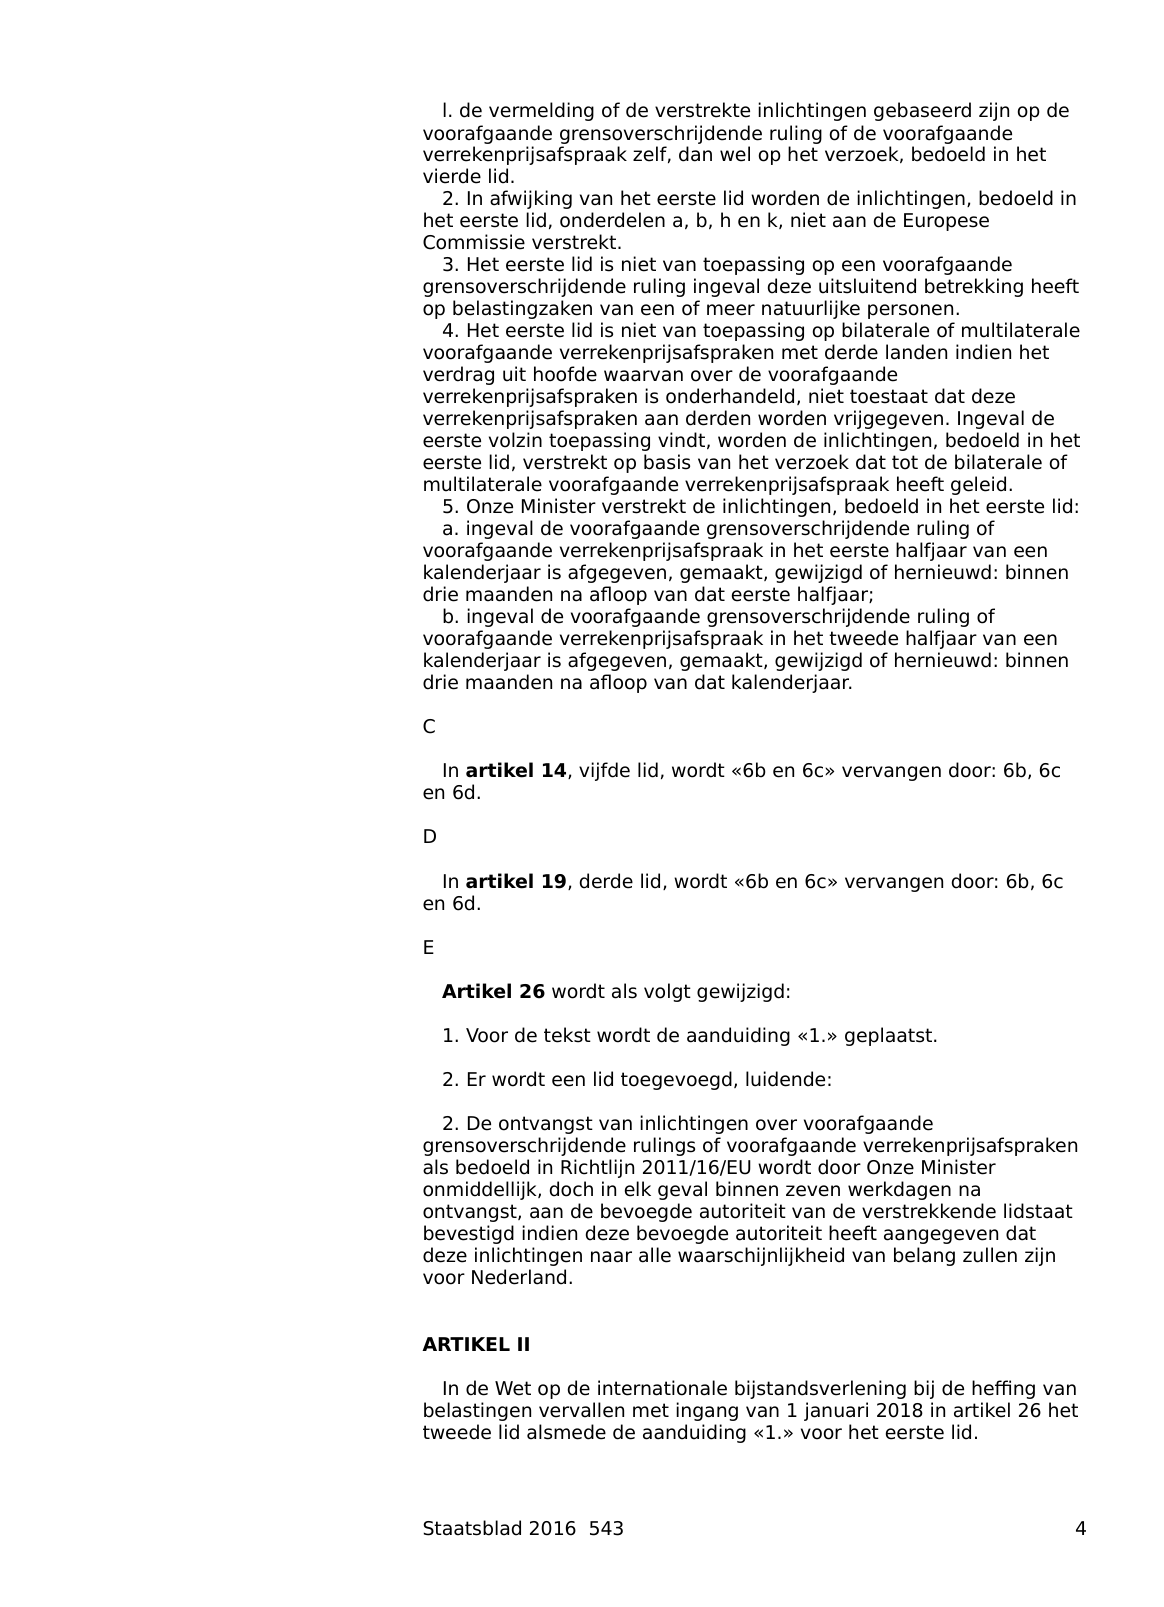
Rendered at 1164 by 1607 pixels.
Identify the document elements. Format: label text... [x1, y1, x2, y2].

text In de Wet op de internationale bijstandsverlening bij de heffing van belastingen vervallen met ingang van 1 januari 2018 in artikel 26 het tweede lid alsmede de aanduiding «1.» voor het eerste lid. [422, 1378, 1087, 1444]
text b. ingeval de voorafgaande grensoverschrijdende ruling of voorafgaande verrekenprijsafspraak in het tweede halfjaar van een kalenderjaar is afgegeven, gemaakt, gewijzigd of hernieuwd: binnen drie maanden na afloop van dat kalenderjaar. [422, 606, 1087, 694]
text l. de vermelding of de verstrekte inlichtingen gebaseerd zijn op de voorafgaande grensoverschrijdende ruling of de voorafgaande verrekenprijsafspraak zelf, dan wel op het verzoek, bedoeld in het vierde lid. [422, 100, 1087, 188]
text D [422, 826, 1087, 848]
text 5. Onze Minister verstrekt de inlichtingen, bedoeld in het eerste lid: [422, 496, 1087, 518]
text E [422, 937, 1087, 959]
text 2. De ontvangst van inlichtingen over voorafgaande grensoverschrijdende rulings of voorafgaande verrekenprijsafspraken als bedoeld in Richtlijn 2011/16/EU wordt door Onze Minister onmiddellijk, doch in elk geval binnen zeven werkdagen na ontvangst, aan de bevoegde autoriteit van de verstrekkende lidstaat bevestigd indien deze bevoegde autoriteit heeft aangegeven dat deze inlichtingen naar alle waarschijnlijkheid van belang zullen zijn voor Nederland. [422, 1113, 1087, 1289]
text Artikel 26 wordt als volgt gewijzigd: [422, 981, 1087, 1003]
text In artikel 14, vijfde lid, wordt «6b en 6c» vervangen door: 6b, 6c en 6d. [422, 760, 1087, 804]
text 2. Er wordt een lid toegevoegd, luidende: [422, 1069, 1087, 1091]
text C [422, 716, 1087, 738]
text In artikel 19, derde lid, wordt «6b en 6c» vervangen door: 6b, 6c en 6d. [422, 871, 1087, 914]
subtitle ARTIKEL II [422, 1333, 1087, 1356]
text a. ingeval de voorafgaande grensoverschrijdende ruling of voorafgaande verrekenprijsafspraak in het eerste halfjaar van een kalenderjaar is afgegeven, gemaakt, gewijzigd of hernieuwd: binnen drie maanden na afloop van dat eerste halfjaar; [422, 518, 1087, 606]
text 2. In afwijking van het eerste lid worden de inlichtingen, bedoeld in het eerste lid, onderdelen a, b, h en k, niet aan de Europese Commissie verstrekt. [422, 188, 1087, 254]
text 3. Het eerste lid is niet van toepassing op een voorafgaande grensoverschrijdende ruling ingeval deze uitsluitend betrekking heeft op belastingzaken van een of meer natuurlijke personen. [422, 254, 1087, 320]
text 4. Het eerste lid is niet van toepassing op bilaterale of multilaterale voorafgaande verrekenprijsafspraken met derde landen indien het verdrag uit hoofde waarvan over de voorafgaande verrekenprijsafspraken is onderhandeld, niet toestaat dat deze verrekenprijsafspraken aan derden worden vrijgegeven. Ingeval de eerste volzin toepassing vindt, worden de inlichtingen, bedoeld in het eerste lid, verstrekt op basis van het verzoek dat tot de bilaterale of multilaterale voorafgaande verrekenprijsafspraak heeft geleid. [422, 320, 1087, 496]
text 1. Voor de tekst wordt de aanduiding «1.» geplaatst. [422, 1025, 1087, 1047]
